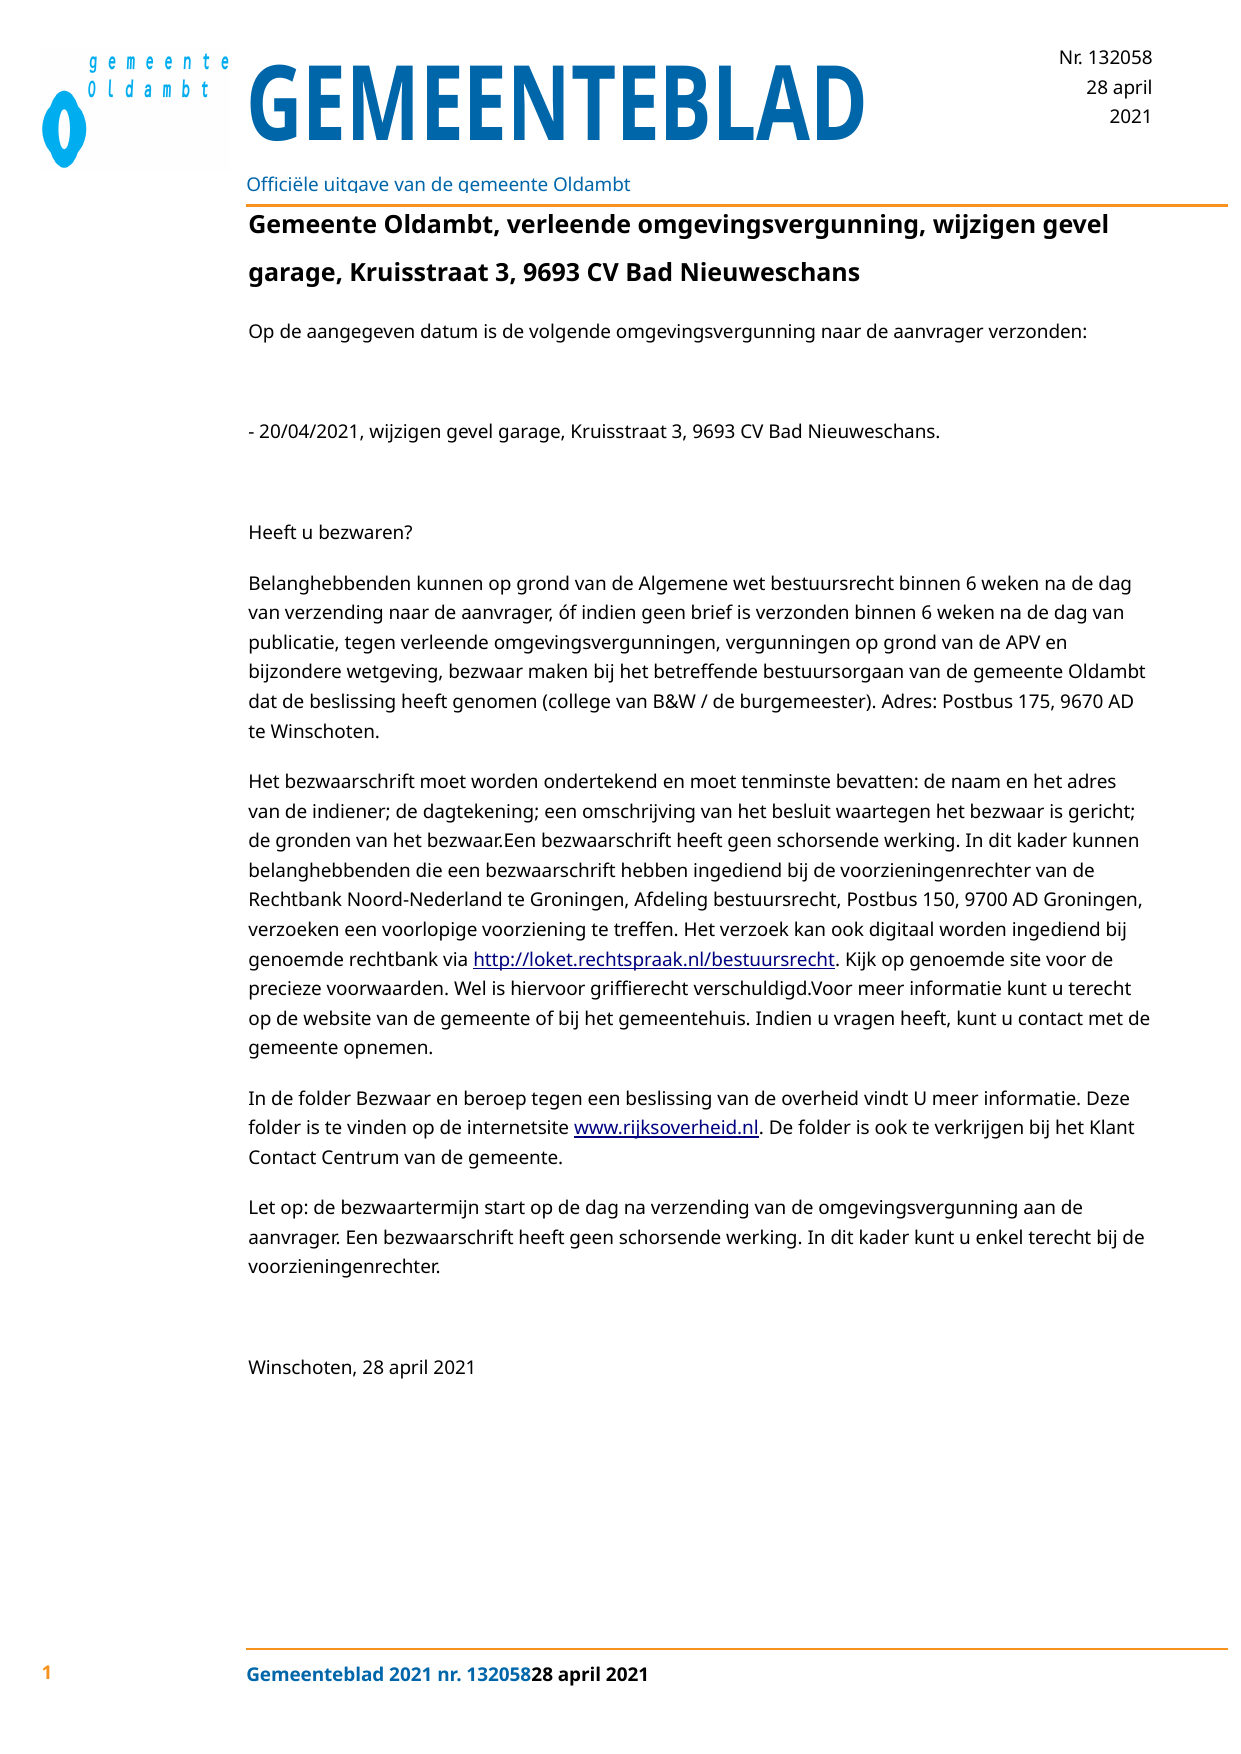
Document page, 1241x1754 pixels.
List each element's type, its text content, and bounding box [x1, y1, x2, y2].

text In de folder Bezwaar en beroep tegen een beslissing van de overheid vindt U meer informatie. Deze folder is te vinden op de internetsite www.rijksoverheid.nl. De folder is ook te verkrijgen bij het Klant Contact Centrum van de gemeente. [248, 1085, 1152, 1170]
text - 20/04/2021, wijzigen gevel garage, Kruisstraat 3, 9693 CV Bad Nieuweschans. [248, 419, 1152, 444]
picture [41, 47, 231, 172]
text Belanghebbenden kunnen op grond van de Algemene wet bestuursrecht binnen 6 weken na de dag van verzending naar de aanvrager, óf indien geen brief is verzonden binnen 6 weken na de dag van publicatie, tegen verleende omgevingsvergunningen, vergunningen op grond van de APV en bijzondere wetgeving, bezwaar maken bij het betreffende bestuursorgaan van de gemeente Oldambt dat de beslissing heeft genomen (college van B&W / de burgemeester). Adres: Postbus 175, 9670 AD te Winschoten. [248, 570, 1152, 744]
text Let op: de bezwaartermijn start op de dag na verzending van de omgevingsvergunning aan de aanvrager. Een bezwaarschrift heeft geen schorsende werking. In dit kader kunt u enkel terecht bij de voorzieningenrechter. [248, 1194, 1152, 1279]
text Gemeente Oldambt, verleende omgevingsvergunning, wijzigen gevel garage, Kruisstraat 3, 9693 CV Bad Nieuweschans [248, 207, 1152, 288]
text Op de aangegeven datum is de volgende omgevingsvergunning naar de aanvrager verzonden: [248, 318, 1152, 344]
text Het bezwaarschrift moet worden ondertekend en moet tenminste bevatten: de naam en het adres van de indiener; de dagtekening; een omschrijving van het besluit waartegen het bezwaar is gericht; de gronden van het bezwaar.Een bezwaarschrift heeft geen schorsende werking. In dit kader kunnen belanghebbenden die een bezwaarschrift hebben ingediend bij de voorzieningenrechter van de Rechtbank Noord-Nederland te Groningen, Afdeling bestuursrecht, Postbus 150, 9700 AD Groningen, verzoeken een voorlopige voorziening te treffen. Het verzoek kan ook digitaal worden ingediend bij genoemde rechtbank via http://loket.rechtspraak.nl/bestuursrecht. Kijk op genoemde site voor de precieze voorwaarden. Wel is hiervoor griffierecht verschuldigd.Voor meer informatie kunt u terecht op de website van de gemeente of bij het gemeentehuis. Indien u vragen heeft, kunt u contact met de gemeente opnemen. [248, 768, 1152, 1060]
text Winschoten, 28 april 2021 [248, 1354, 1152, 1380]
text Heeft u bezwaren? [248, 519, 1152, 545]
